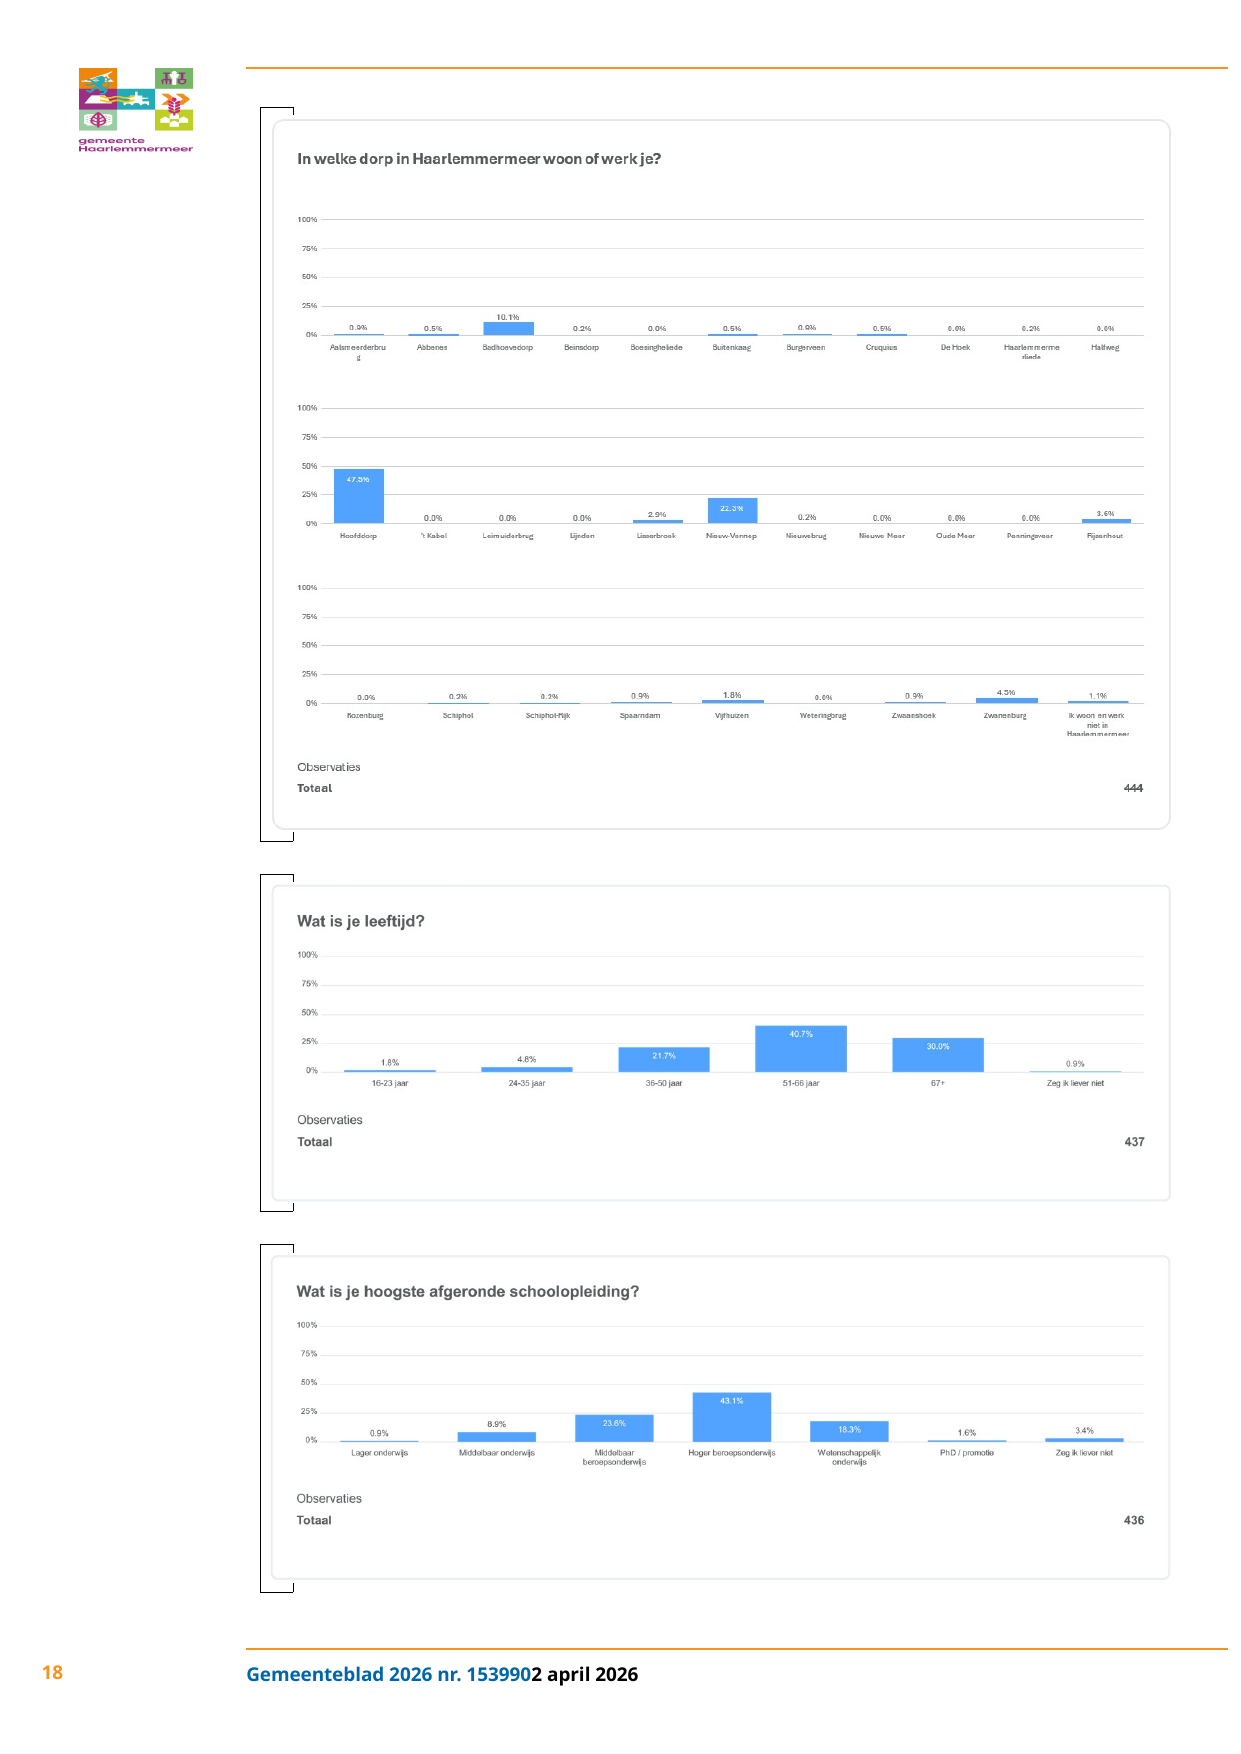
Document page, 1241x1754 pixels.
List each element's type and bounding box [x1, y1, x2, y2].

picture [268, 882, 1173, 1203]
picture [268, 1253, 1173, 1583]
picture [41, 47, 231, 172]
picture [268, 115, 1173, 832]
